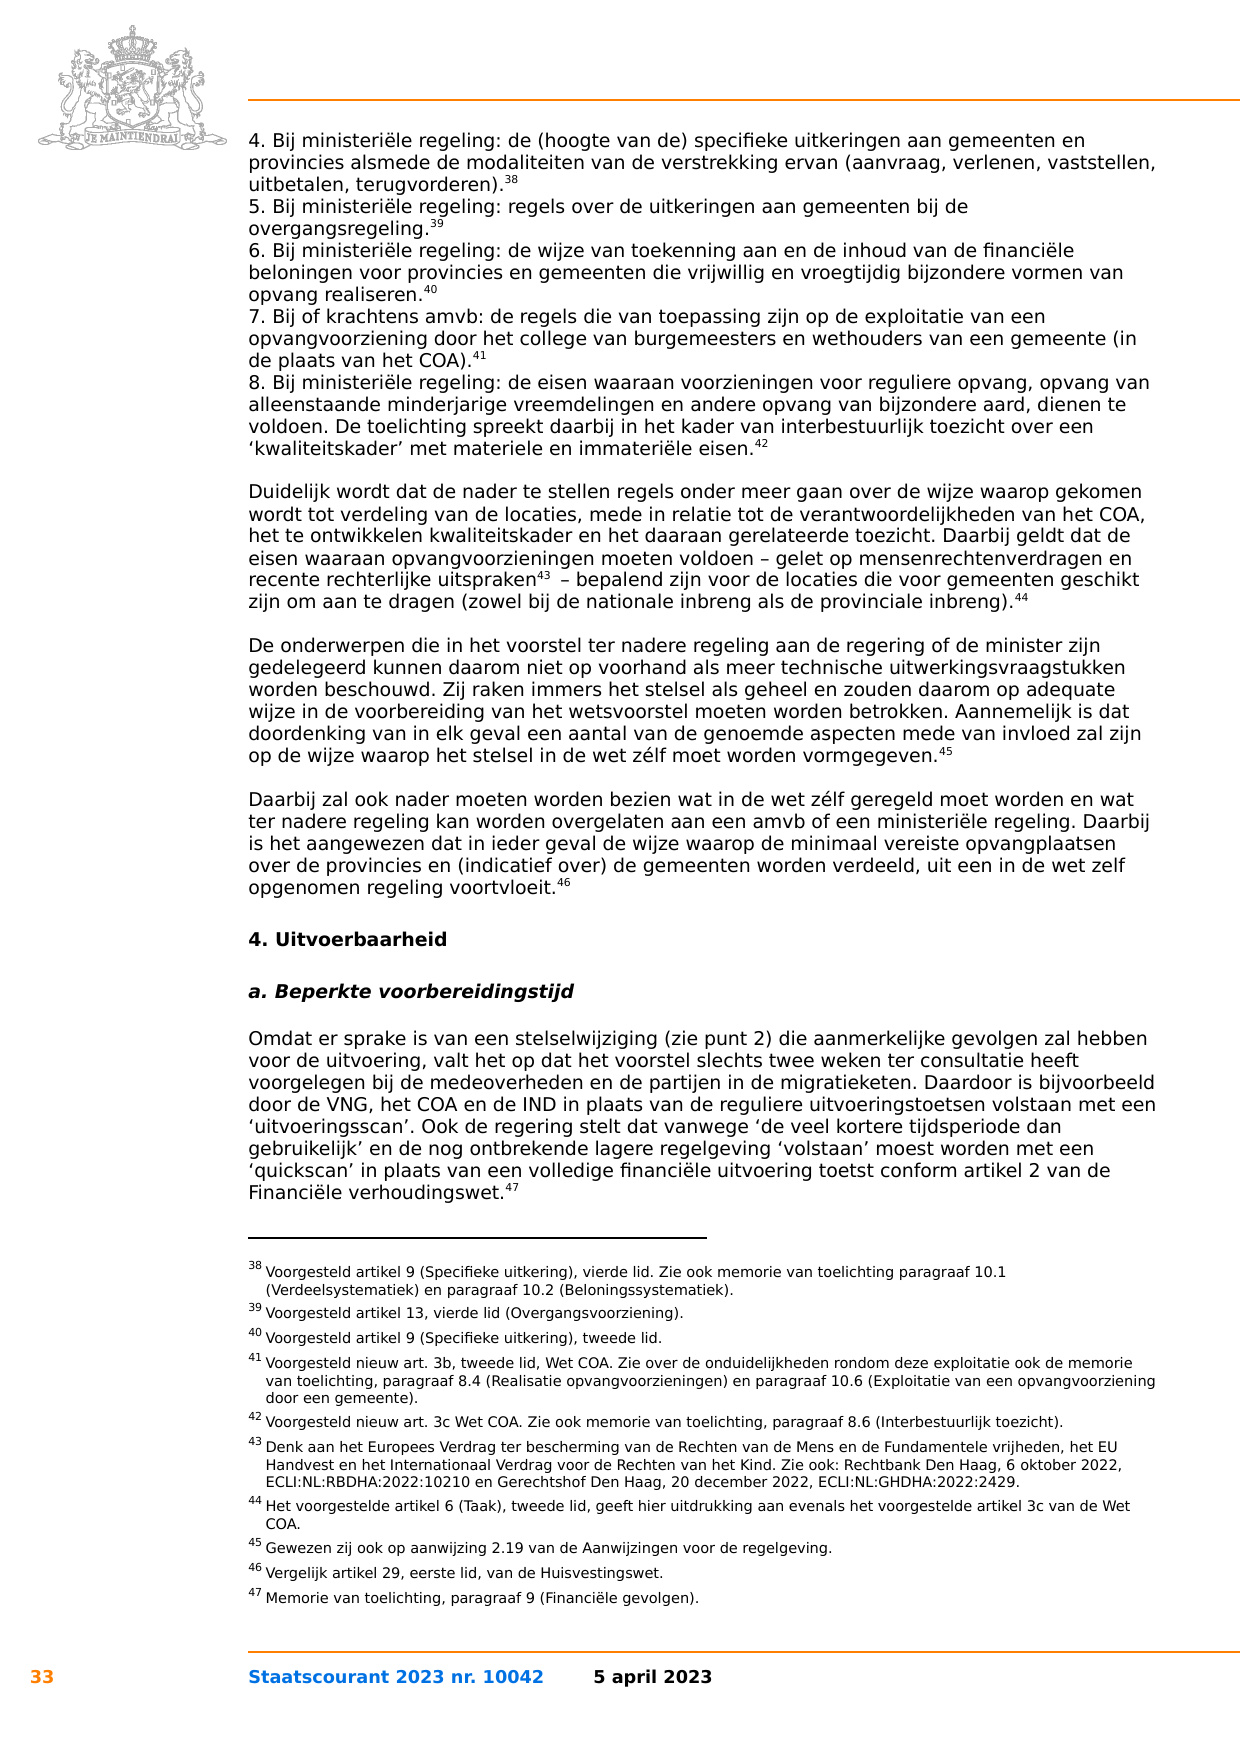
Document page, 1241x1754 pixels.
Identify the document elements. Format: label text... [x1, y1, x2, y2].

text Duidelijk wordt dat de nader te stellen regels onder meer gaan over de wijze waarop gekomen wordt tot verdeling van de locaties, mede in relatie tot de verantwoordelijkheden van het COA, het te ontwikkelen kwaliteitskader en het daaraan gerelateerde toezicht. Daarbij geldt dat de eisen waaraan opvangvoorzieningen moeten voldoen – gelet op mensenrechtenverdragen en recente rechterlijke uitspraken – bepalend zijn voor de locaties die voor gemeenten geschikt zijn om aan te dragen (zowel bij de nationale inbreng als de provinciale inbreng). [248, 481, 1163, 613]
subtitle a. Beperkte voorbereidingstijd [248, 981, 1163, 1003]
text Daarbij zal ook nader moeten worden bezien wat in de wet zélf geregeld moet worden en wat ter nadere regeling kan worden overgelaten aan een amvb of een ministeriële regeling. Daarbij is het aangewezen dat in ieder geval de wijze waarop de minimaal vereiste opvangplaatsen over de provincies en (indicatief over) de gemeenten worden verdeeld, uit een in de wet zelf opgenomen regeling voortvloeit. [248, 789, 1163, 899]
text De onderwerpen die in het voorstel ter nadere regeling aan de regering of de minister zijn gedelegeerd kunnen daarom niet op voorhand als meer technische uitwerkingsvraagstukken worden beschouwd. Zij raken immers het stelsel als geheel en zouden daarom op adequate wijze in de voorbereiding van het wetsvoorstel moeten worden betrokken. Aannemelijk is dat doordenking van in elk geval een aantal van de genoemde aspecten mede van invloed zal zijn op de wijze waarop het stelsel in de wet zélf moet worden vormgegeven. [248, 635, 1163, 767]
text Het voorgestelde artikel 6 (Taak), tweede lid, geeft hier uitdrukking aan evenals het voorgestelde artikel 3c van de Wet COA. [248, 1494, 1163, 1533]
text 4. Bij ministeriële regeling: de (hoogte van de) specifieke uitkeringen aan gemeenten en provincies alsmede de modaliteiten van de verstrekking ervan (aanvraag, verlenen, vaststellen, uitbetalen, terugvorderen). [248, 130, 1163, 196]
text Voorgesteld nieuw art. 3c Wet COA. Zie ook memorie van toelichting, paragraaf 8.6 (Interbestuurlijk toezicht). [248, 1410, 1163, 1432]
text Voorgesteld artikel 13, vierde lid (Overgangsvoorziening). [248, 1301, 1163, 1323]
text Omdat er sprake is van een stelselwijziging (zie punt 2) die aanmerkelijke gevolgen zal hebben voor de uitvoering, valt het op dat het voorstel slechts twee weken ter consultatie heeft voorgelegen bij de medeoverheden en de partijen in de migratieketen. Daardoor is bijvoorbeeld door de VNG, het COA en de IND in plaats van de reguliere uitvoeringstoetsen volstaan met een ‘uitvoeringsscan’. Ook de regering stelt dat vanwege ‘de veel kortere tijdsperiode dan gebruikelijk’ en de nog ontbrekende lagere regelgeving ‘volstaan’ moest worden met een ‘quickscan’ in plaats van een volledige financiële uitvoering toetst conform artikel 2 van de Financiële verhoudingswet. [248, 1028, 1163, 1204]
text Voorgesteld nieuw art. 3b, tweede lid, Wet COA. Zie over de onduidelijkheden rondom deze exploitatie ook de memorie van toelichting, paragraaf 8.4 (Realisatie opvangvoorzieningen) en paragraaf 10.6 (Exploitatie van een opvangvoorziening door een gemeente). [248, 1351, 1163, 1407]
text 5. Bij ministeriële regeling: regels over de uitkeringen aan gemeenten bij de overgangsregeling. [248, 196, 1163, 240]
text Voorgesteld artikel 9 (Specifieke uitkering), vierde lid. Zie ook memorie van toelichting paragraaf 10.1 (Verdeelsystematiek) en paragraaf 10.2 (Beloningssystematiek). [248, 1259, 1163, 1298]
text Vergelijk artikel 29, eerste lid, van de Huisvestingswet. [248, 1561, 1163, 1583]
text Gewezen zij ook op aanwijzing 2.19 van de Aanwijzingen voor de regelgeving. [248, 1536, 1163, 1558]
text Voorgesteld artikel 9 (Specifieke uitkering), tweede lid. [248, 1326, 1163, 1348]
text Denk aan het Europees Verdrag ter bescherming van de Rechten van de Mens en de Fundamentele vrijheden, het EU Handvest en het Internationaal Verdrag voor de Rechten van het Kind. Zie ook: Rechtbank Den Haag, 6 oktober 2022, ECLI:NL:RBDHA:2022:10210 en Gerechtshof Den Haag, 20 december 2022, ECLI:NL:GHDHA:2022:2429. [248, 1435, 1163, 1491]
text 7. Bij of krachtens amvb: de regels die van toepassing zijn op de exploitatie van een opvangvoorziening door het college van burgemeesters en wethouders van een gemeente (in de plaats van het COA). [248, 306, 1163, 372]
text 8. Bij ministeriële regeling: de eisen waaraan voorzieningen voor reguliere opvang, opvang van alleenstaande minderjarige vreemdelingen en andere opvang van bijzondere aard, dienen te voldoen. De toelichting spreekt daarbij in het kader van interbestuurlijk toezicht over een ‘kwaliteitskader’ met materiele en immateriële eisen. [248, 372, 1163, 459]
text 6. Bij ministeriële regeling: de wijze van toekenning aan en de inhoud van de financiële beloningen voor provincies en gemeenten die vrijwillig en vroegtijdig bijzondere vormen van opvang realiseren. [248, 240, 1163, 306]
picture [38, 25, 227, 150]
subtitle 4. Uitvoerbaarheid [248, 929, 1163, 951]
text Memorie van toelichting, paragraaf 9 (Financiële gevolgen). [248, 1586, 1163, 1608]
